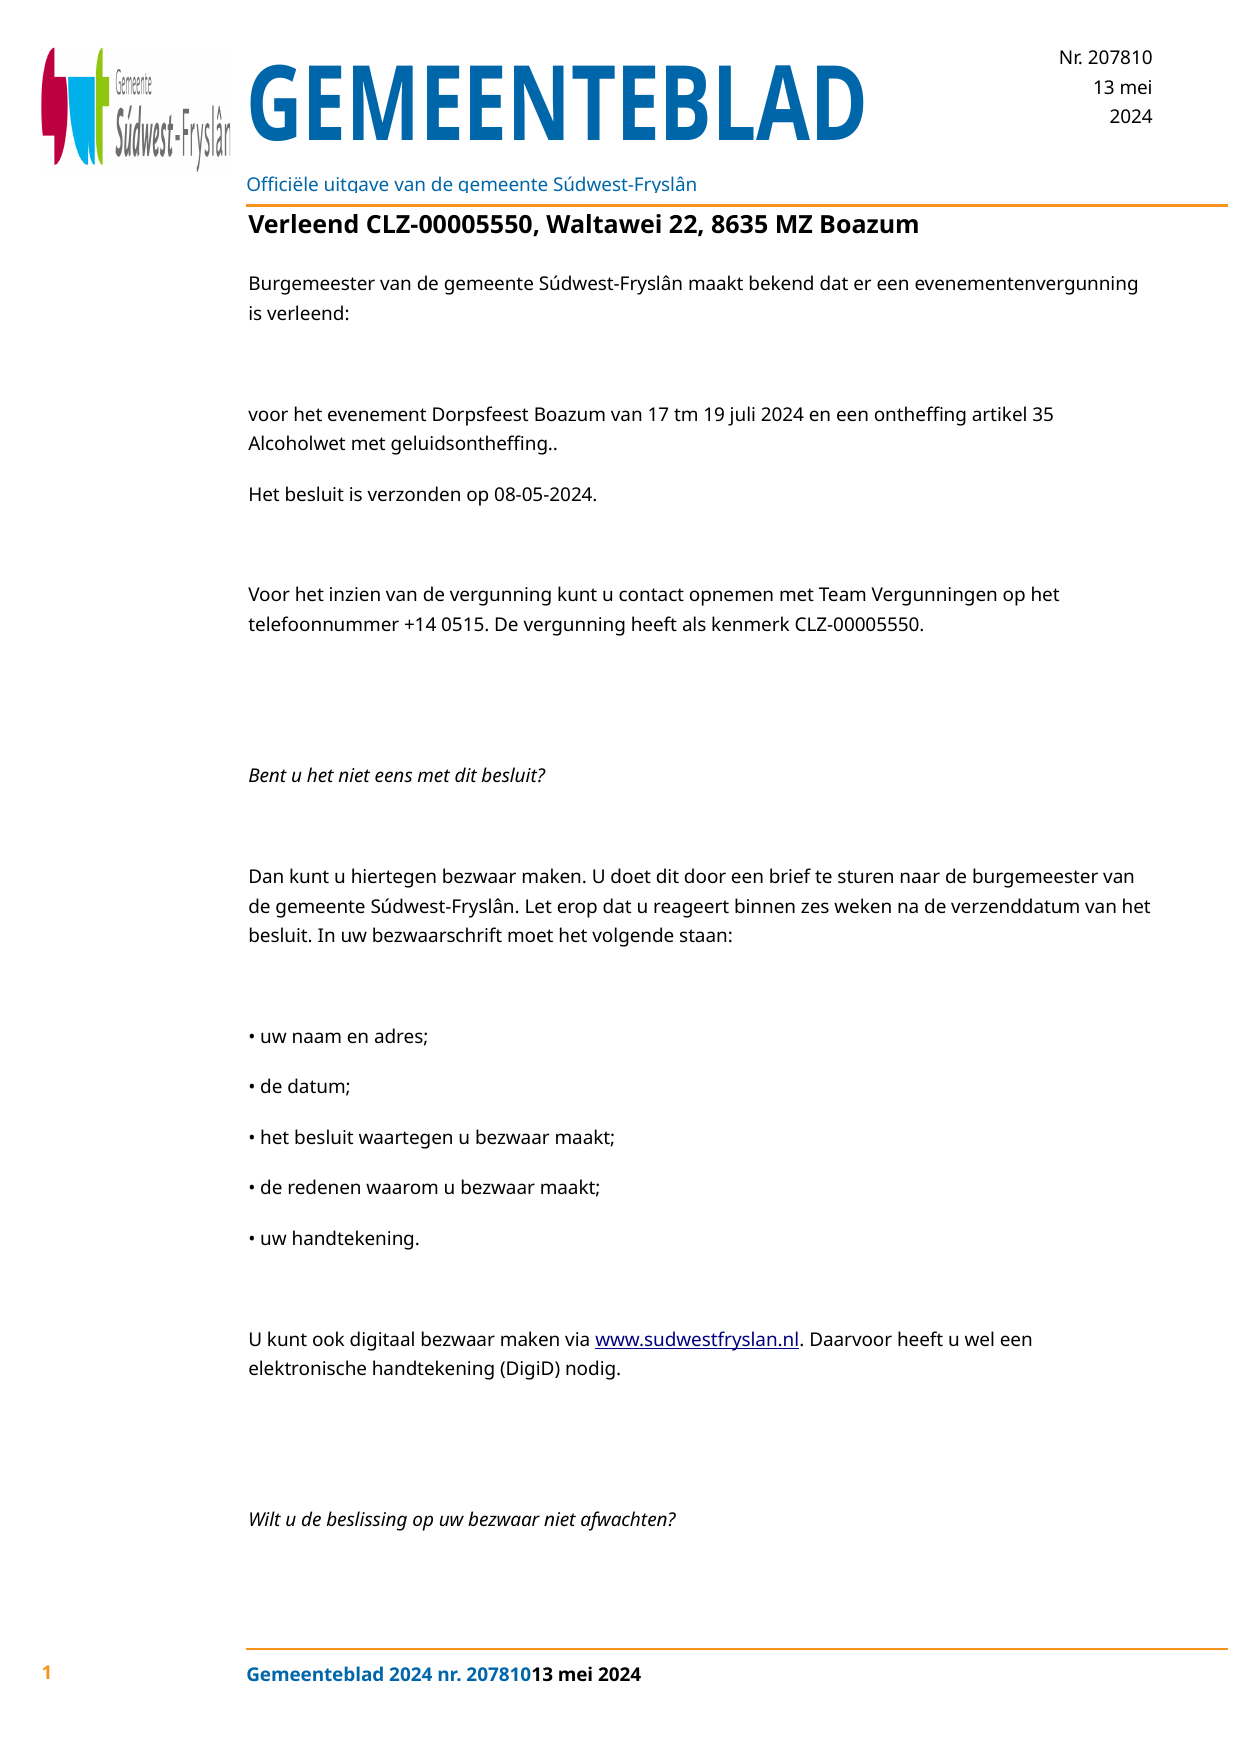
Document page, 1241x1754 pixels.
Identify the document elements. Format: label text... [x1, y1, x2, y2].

text • de redenen waarom u bezwaar maakt; [248, 1174, 1152, 1200]
text • de datum; [248, 1074, 1152, 1099]
text Dan kunt u hiertegen bezwaar maken. U doet dit door een brief te sturen naar de burgemeester van de gemeente Súdwest-Fryslân. Let erop dat u reageert binnen zes weken na de verzenddatum van het besluit. In uw bezwaarschrift moet het volgende staan: [248, 863, 1152, 948]
text Verleend CLZ-00005550, Waltawei 22, 8635 MZ Boazum [248, 207, 1152, 241]
picture [41, 47, 231, 172]
text • uw handtekening. [248, 1225, 1152, 1251]
text Wilt u de beslissing op uw bezwaar niet afwachten? [248, 1507, 1152, 1532]
text Voor het inzien van de vergunning kunt u contact opnemen met Team Vergunningen op het telefoonnummer +14 0515. De vergunning heeft als kenmerk CLZ-00005550. [248, 582, 1152, 637]
text U kunt ook digitaal bezwaar maken via www.sudwestfryslan.nl. Daarvoor heeft u wel een elektronische handtekening (DigiD) nodig. [248, 1326, 1152, 1381]
text Bent u het niet eens met dit besluit? [248, 762, 1152, 788]
text voor het evenement Dorpsfeest Boazum van 17 tm 19 juli 2024 en een ontheffing artikel 35 Alcoholwet met geluidsontheffing.. [248, 401, 1152, 456]
text Het besluit is verzonden op 08-05-2024. [248, 481, 1152, 506]
text • uw naam en adres; [248, 1023, 1152, 1049]
text Burgemeester van de gemeente Súdwest-Fryslân maakt bekend dat er een evenementenvergunning is verleend: [248, 270, 1152, 326]
text • het besluit waartegen u bezwaar maakt; [248, 1124, 1152, 1150]
